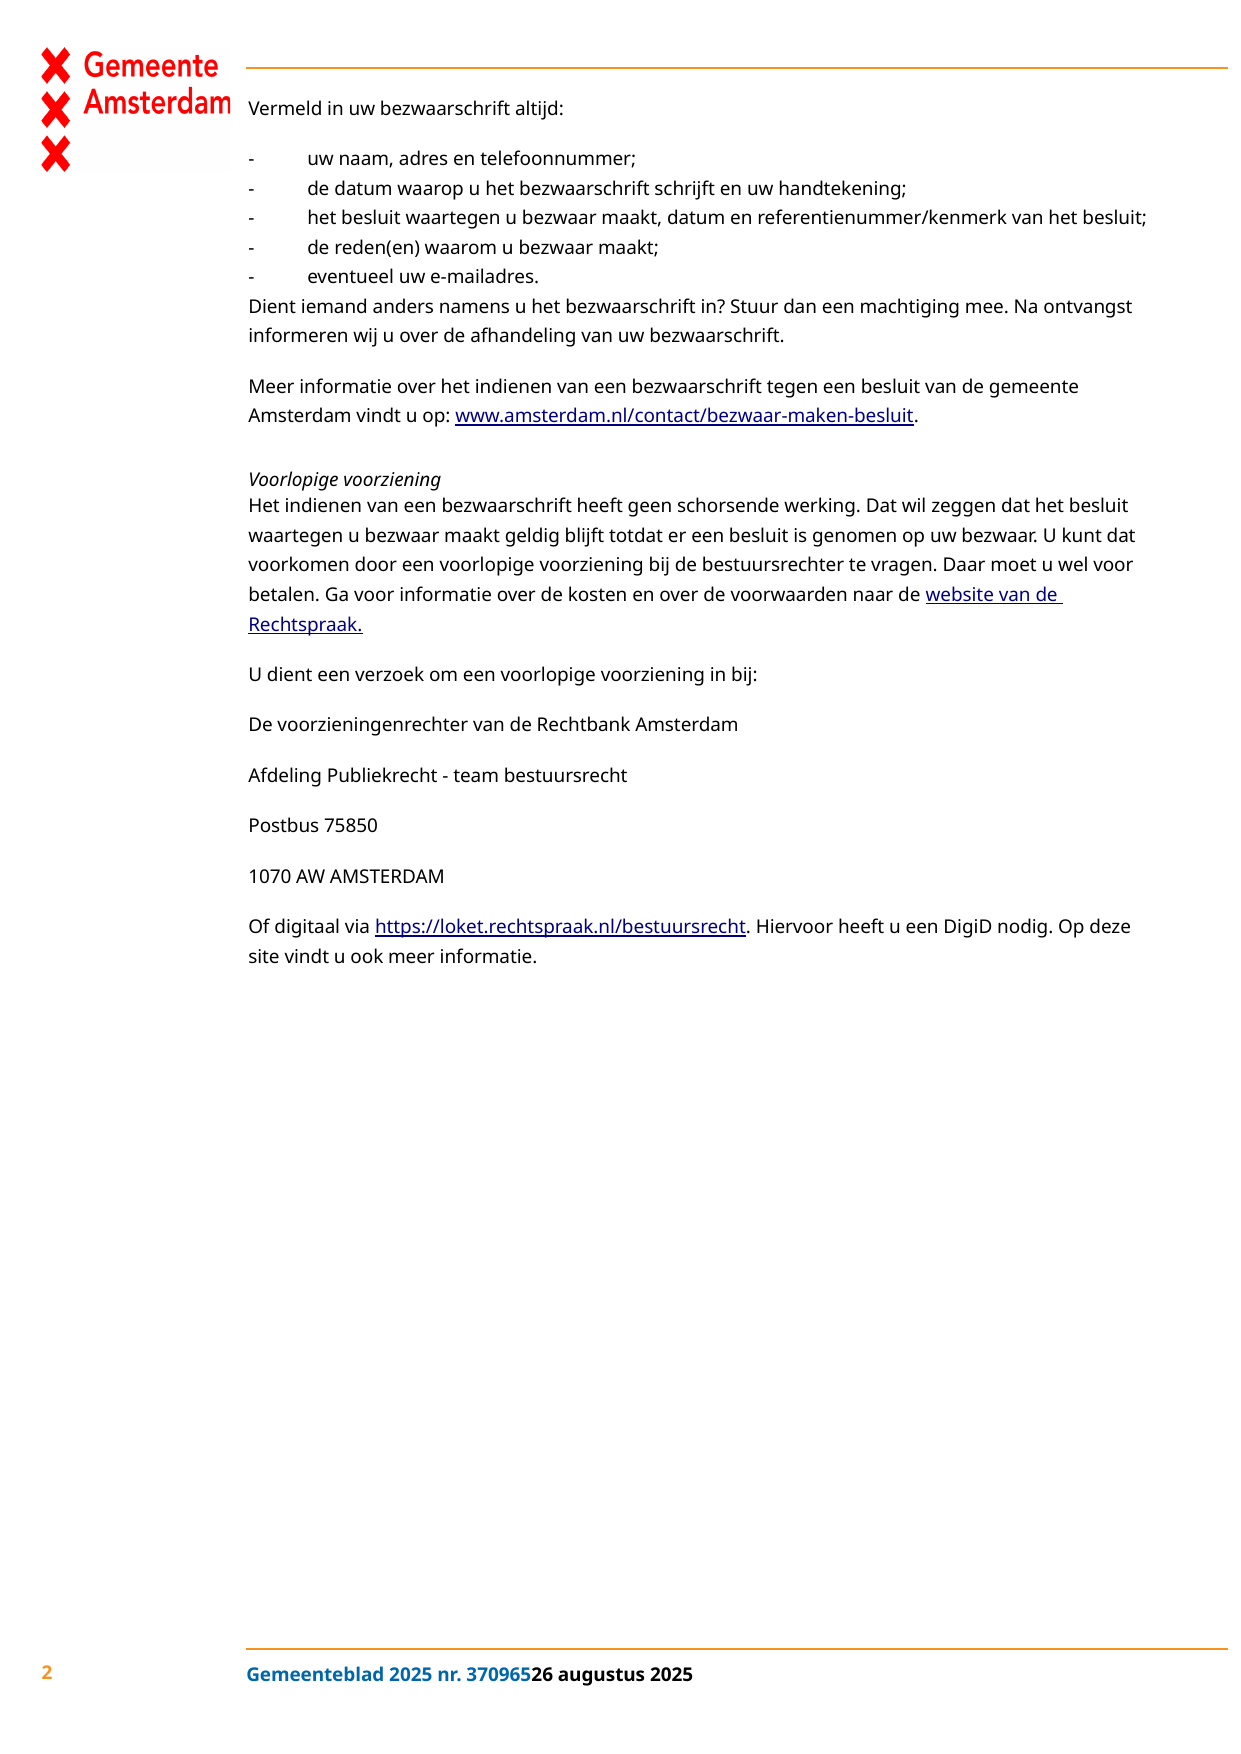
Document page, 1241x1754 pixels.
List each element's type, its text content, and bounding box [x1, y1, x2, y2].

text U dient een verzoek om een voorlopige voorziening in bij: [248, 661, 1152, 687]
text De voorzieningenrechter van de Rechtbank Amsterdam [248, 712, 1152, 737]
text Meer informatie over het indienen van een bezwaarschrift tegen een besluit van de gemeente Amsterdam vindt u op: www.amsterdam.nl/contact/bezwaar-maken-besluit. [248, 373, 1152, 428]
text Het indienen van een bezwaarschrift heeft geen schorsende werking. Dat wil zeggen dat het besluit waartegen u bezwaar maakt geldig blijft totdat er een besluit is genomen op uw bezwaar. U kunt dat voorkomen door een voorlopige voorziening bij de bestuursrechter te vragen. Daar moet u wel voor betalen. Ga voor informatie over de kosten en over de voorwaarden naar de website van de Rechtspraak. [248, 492, 1152, 636]
text Vermeld in uw bezwaarschrift altijd: [248, 95, 1152, 121]
list de reden(en) waarom u bezwaar maakt; [248, 234, 1152, 260]
list eventueel uw e-mailadres. [248, 263, 1152, 289]
text Postbus 75850 [248, 812, 1152, 838]
text Voorlopige voorziening [248, 467, 1152, 492]
list het besluit waartegen u bezwaar maakt, datum en referentienummer/kenmerk van het besluit; [248, 204, 1152, 230]
text Afdeling Publiekrecht - team bestuursrecht [248, 762, 1152, 788]
list de datum waarop u het bezwaarschrift schrijft en uw handtekening; [248, 175, 1152, 201]
text Of digitaal via https://loket.rechtspraak.nl/bestuursrecht. Hiervoor heeft u een DigiD nodig. Op deze site vindt u ook meer informatie. [248, 913, 1152, 968]
text Dient iemand anders namens u het bezwaarschrift in? Stuur dan een machtiging mee. Na ontvangst informeren wij u over de afhandeling van uw bezwaarschrift. [248, 293, 1152, 348]
text 1070 AW AMSTERDAM [248, 863, 1152, 888]
list uw naam, adres en telefoonnummer; [248, 145, 1152, 171]
picture [41, 47, 231, 172]
